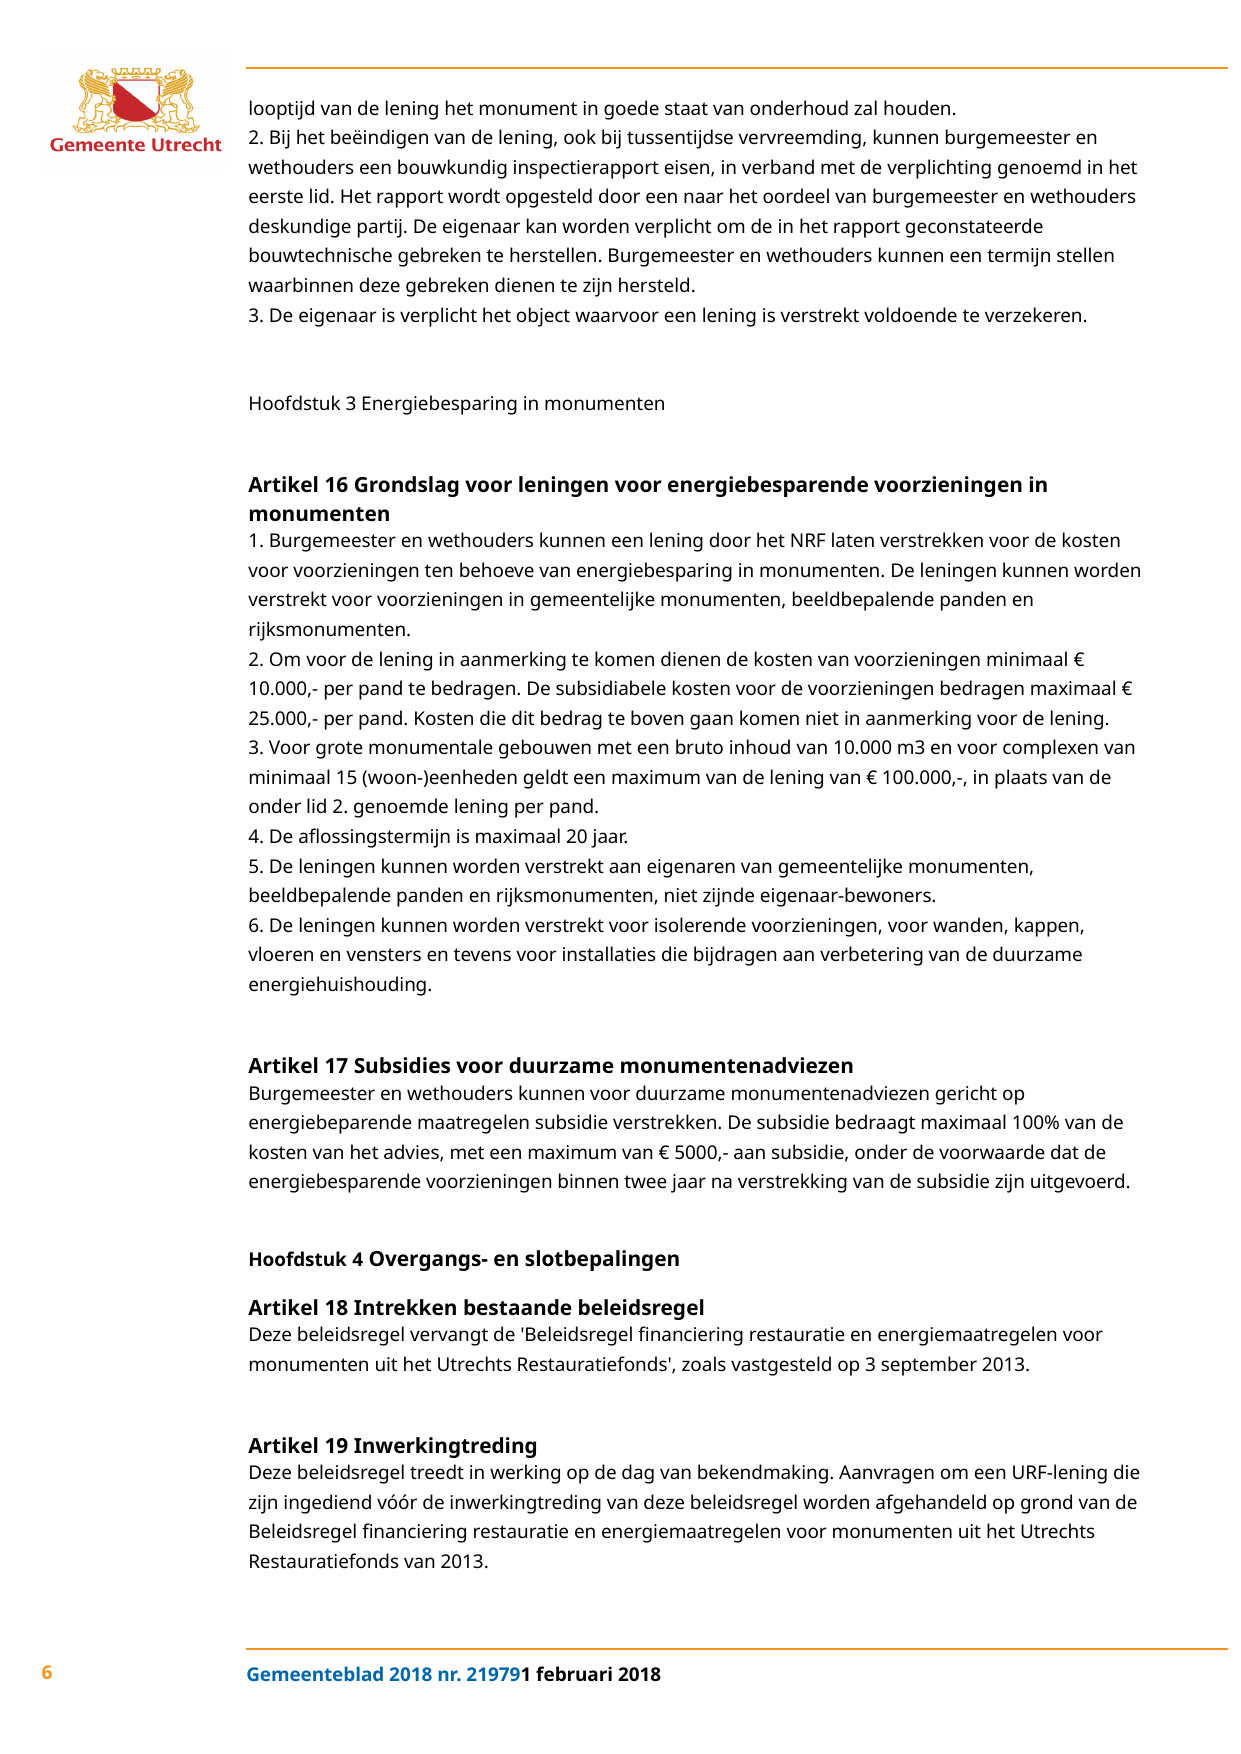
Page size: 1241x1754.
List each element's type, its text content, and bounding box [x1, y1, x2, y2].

text 3. Voor grote monumentale gebouwen met een bruto inhoud van 10.000 m3 en voor complexen van minimaal 15 (woon-)eenheden geldt een maximum van de lening van € 100.000,-, in plaats van de onder lid 2. genoemde lening per pand. [248, 734, 1152, 819]
text Artikel 16 Grondslag voor leningen voor energiebesparende voorzieningen in monumenten [248, 471, 1152, 527]
text 2. Bij het beëindigen van de lening, ook bij tussentijdse vervreemding, kunnen burgemeester en wethouders een bouwkundig inspectierapport eisen, in verband met de verplichting genoemd in het eerste lid. Het rapport wordt opgesteld door een naar het oordeel van burgemeester en wethouders deskundige partij. De eigenaar kan worden verplicht om de in het rapport geconstateerde bouwtechnische gebreken te herstellen. Burgemeester en wethouders kunnen een termijn stellen waarbinnen deze gebreken dienen te zijn hersteld. [248, 124, 1152, 298]
text Deze beleidsregel vervangt de 'Beleidsregel financiering restauratie en energiemaatregelen voor monumenten uit het Utrechts Restauratiefonds', zoals vastgesteld op 3 september 2013. [248, 1321, 1152, 1377]
text looptijd van de lening het monument in goede staat van onderhoud zal houden. [248, 95, 1152, 121]
text Hoofdstuk 3 Energiebesparing in monumenten [248, 391, 1152, 416]
text 5. De leningen kunnen worden verstrekt aan eigenaren van gemeentelijke monumenten, beeldbepalende panden en rijksmonumenten, niet zijnde eigenaar-bewoners. [248, 853, 1152, 908]
text 3. De eigenaar is verplicht het object waarvoor een lening is verstrekt voldoende te verzekeren. [248, 302, 1152, 328]
text Deze beleidsregel treedt in werking op de dag van bekendmaking. Aanvragen om een URF-lening die zijn ingediend vóór de inwerkingtreding van deze beleidsregel worden afgehandeld op grond van de Beleidsregel financiering restauratie en energiemaatregelen voor monumenten uit het Utrechts Restauratiefonds van 2013. [248, 1459, 1152, 1574]
text 6. De leningen kunnen worden verstrekt voor isolerende voorzieningen, voor wanden, kappen, vloeren en vensters en tevens voor installaties die bijdragen aan verbetering van de duurzame energiehuishouding. [248, 912, 1152, 997]
text 1. Burgemeester en wethouders kunnen een lening door het NRF laten verstrekken voor de kosten voor voorzieningen ten behoeve van energiebesparing in monumenten. De leningen kunnen worden verstrekt voor voorzieningen in gemeentelijke monumenten, beeldbepalende panden en rijksmonumenten. [248, 527, 1152, 642]
text 4. De aflossingstermijn is maximaal 20 jaar. [248, 823, 1152, 849]
text Burgemeester en wethouders kunnen voor duurzame monumentenadviezen gericht op energiebeparende maatregelen subsidie verstrekken. De subsidie bedraagt maximaal 100% van de kosten van het advies, met een maximum van € 5000,- aan subsidie, onder de voorwaarde dat de energiebesparende voorzieningen binnen twee jaar na verstrekking van de subsidie zijn uitgevoerd. [248, 1080, 1152, 1194]
picture [41, 47, 231, 172]
text Artikel 19 Inwerkingtreding [248, 1431, 1152, 1459]
text Artikel 18 Intrekken bestaande beleidsregel [248, 1293, 1152, 1321]
text Artikel 17 Subsidies voor duurzame monumentenadviezen [248, 1051, 1152, 1080]
text 2. Om voor de lening in aanmerking te komen dienen de kosten van voorzieningen minimaal € 10.000,- per pand te bedragen. De subsidiabele kosten voor de voorzieningen bedragen maximaal € 25.000,- per pand. Kosten die dit bedrag te boven gaan komen niet in aanmerking voor de lening. [248, 646, 1152, 731]
text Hoofdstuk 4 Overgangs- en slotbepalingen [248, 1244, 1152, 1272]
